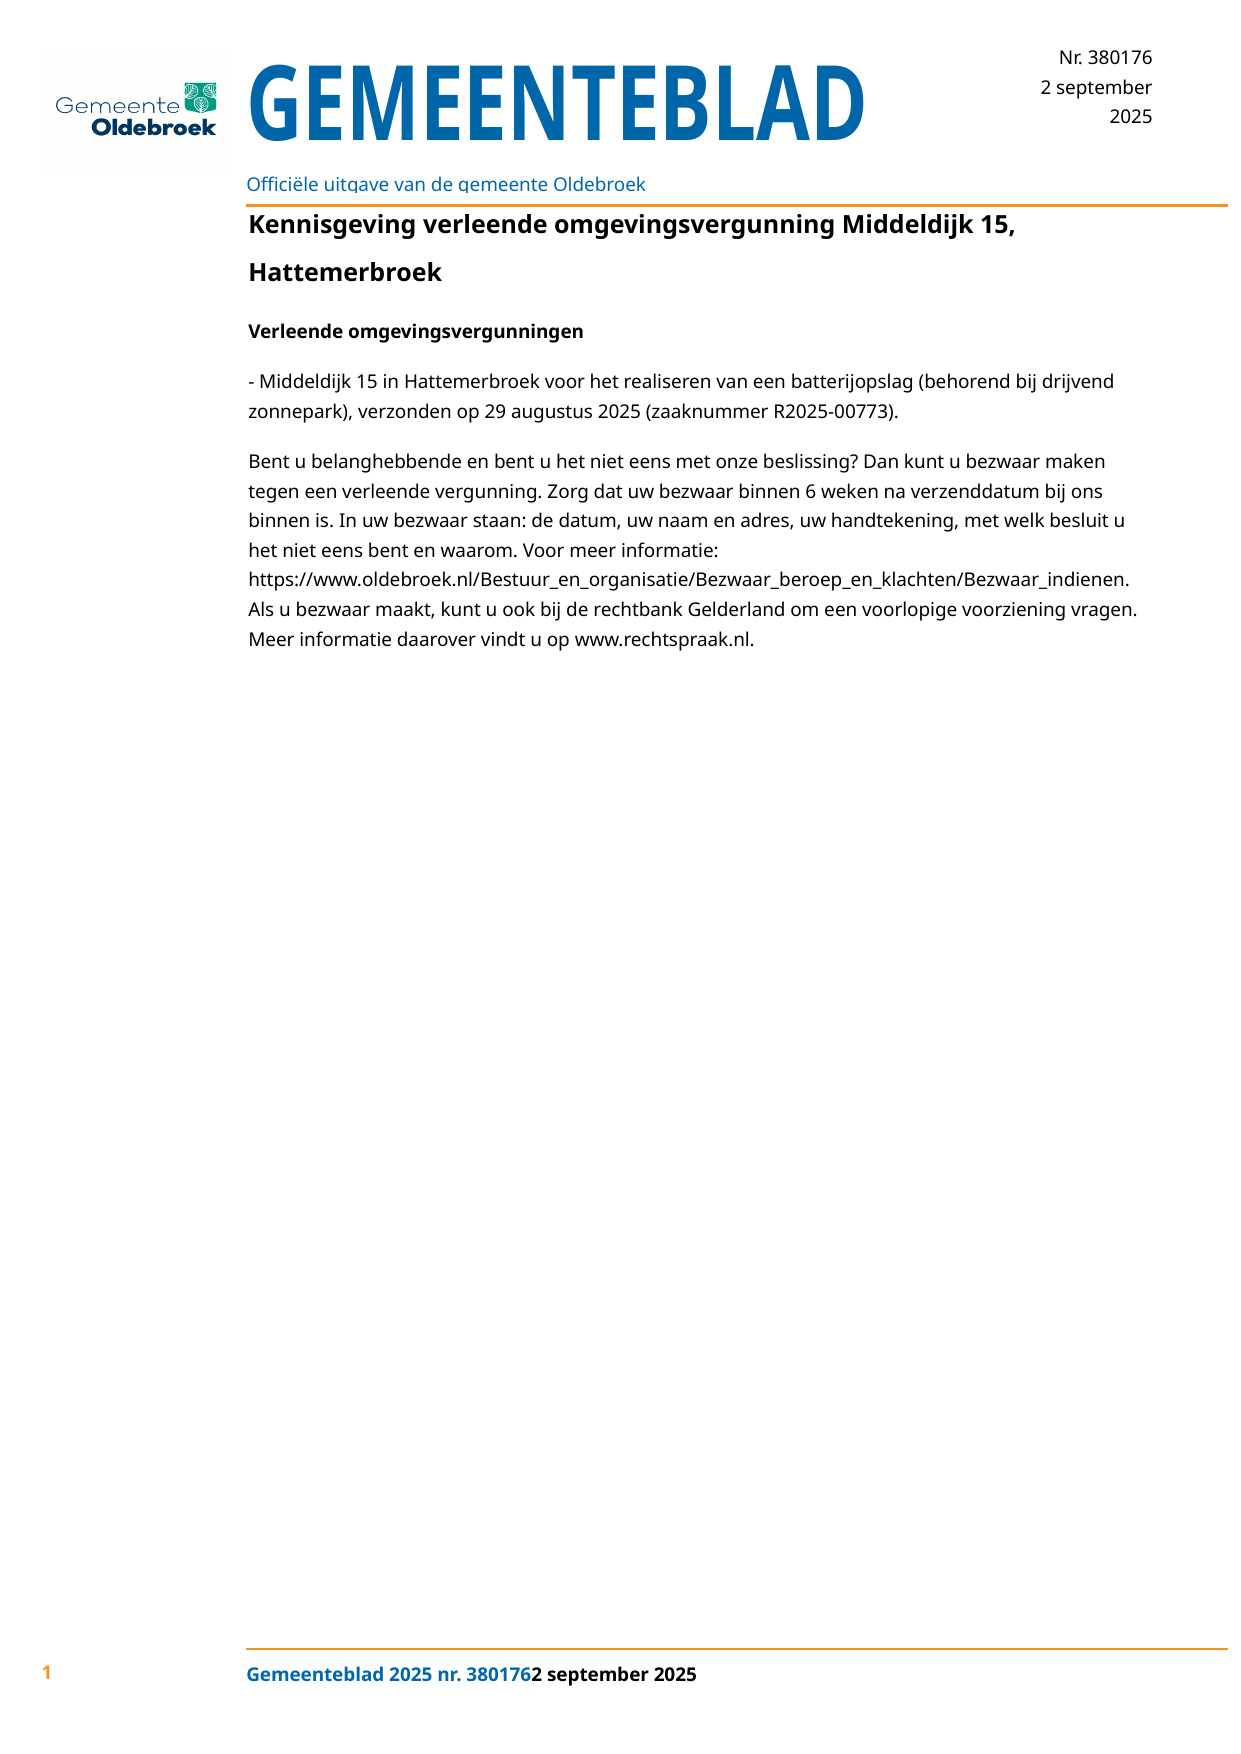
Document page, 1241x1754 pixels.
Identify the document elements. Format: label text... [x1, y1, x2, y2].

text Bent u belanghebbende en bent u het niet eens met onze beslissing? Dan kunt u bezwaar maken tegen een verleende vergunning. Zorg dat uw bezwaar binnen 6 weken na verzenddatum bij ons binnen is. In uw bezwaar staan: de datum, uw naam en adres, uw handtekening, met welk besluit u het niet eens bent en waarom. Voor meer informatie: https://www.oldebroek.nl/Bestuur_en_organisatie/Bezwaar_beroep_en_klachten/Bezwaar_indienen. Als u bezwaar maakt, kunt u ook bij de rechtbank Gelderland om een voorlopige voorziening vragen. Meer informatie daarover vindt u op www.rechtspraak.nl. [248, 448, 1152, 652]
text - Middeldijk 15 in Hattemerbroek voor het realiseren van een batterijopslag (behorend bij drijvend zonnepark), verzonden op 29 augustus 2025 (zaaknummer R2025-00773). [248, 368, 1152, 424]
picture [41, 47, 231, 172]
text Verleende omgevingsvergunningen [248, 318, 1152, 344]
text Kennisgeving verleende omgevingsvergunning Middeldijk 15, Hattemerbroek [248, 207, 1152, 288]
